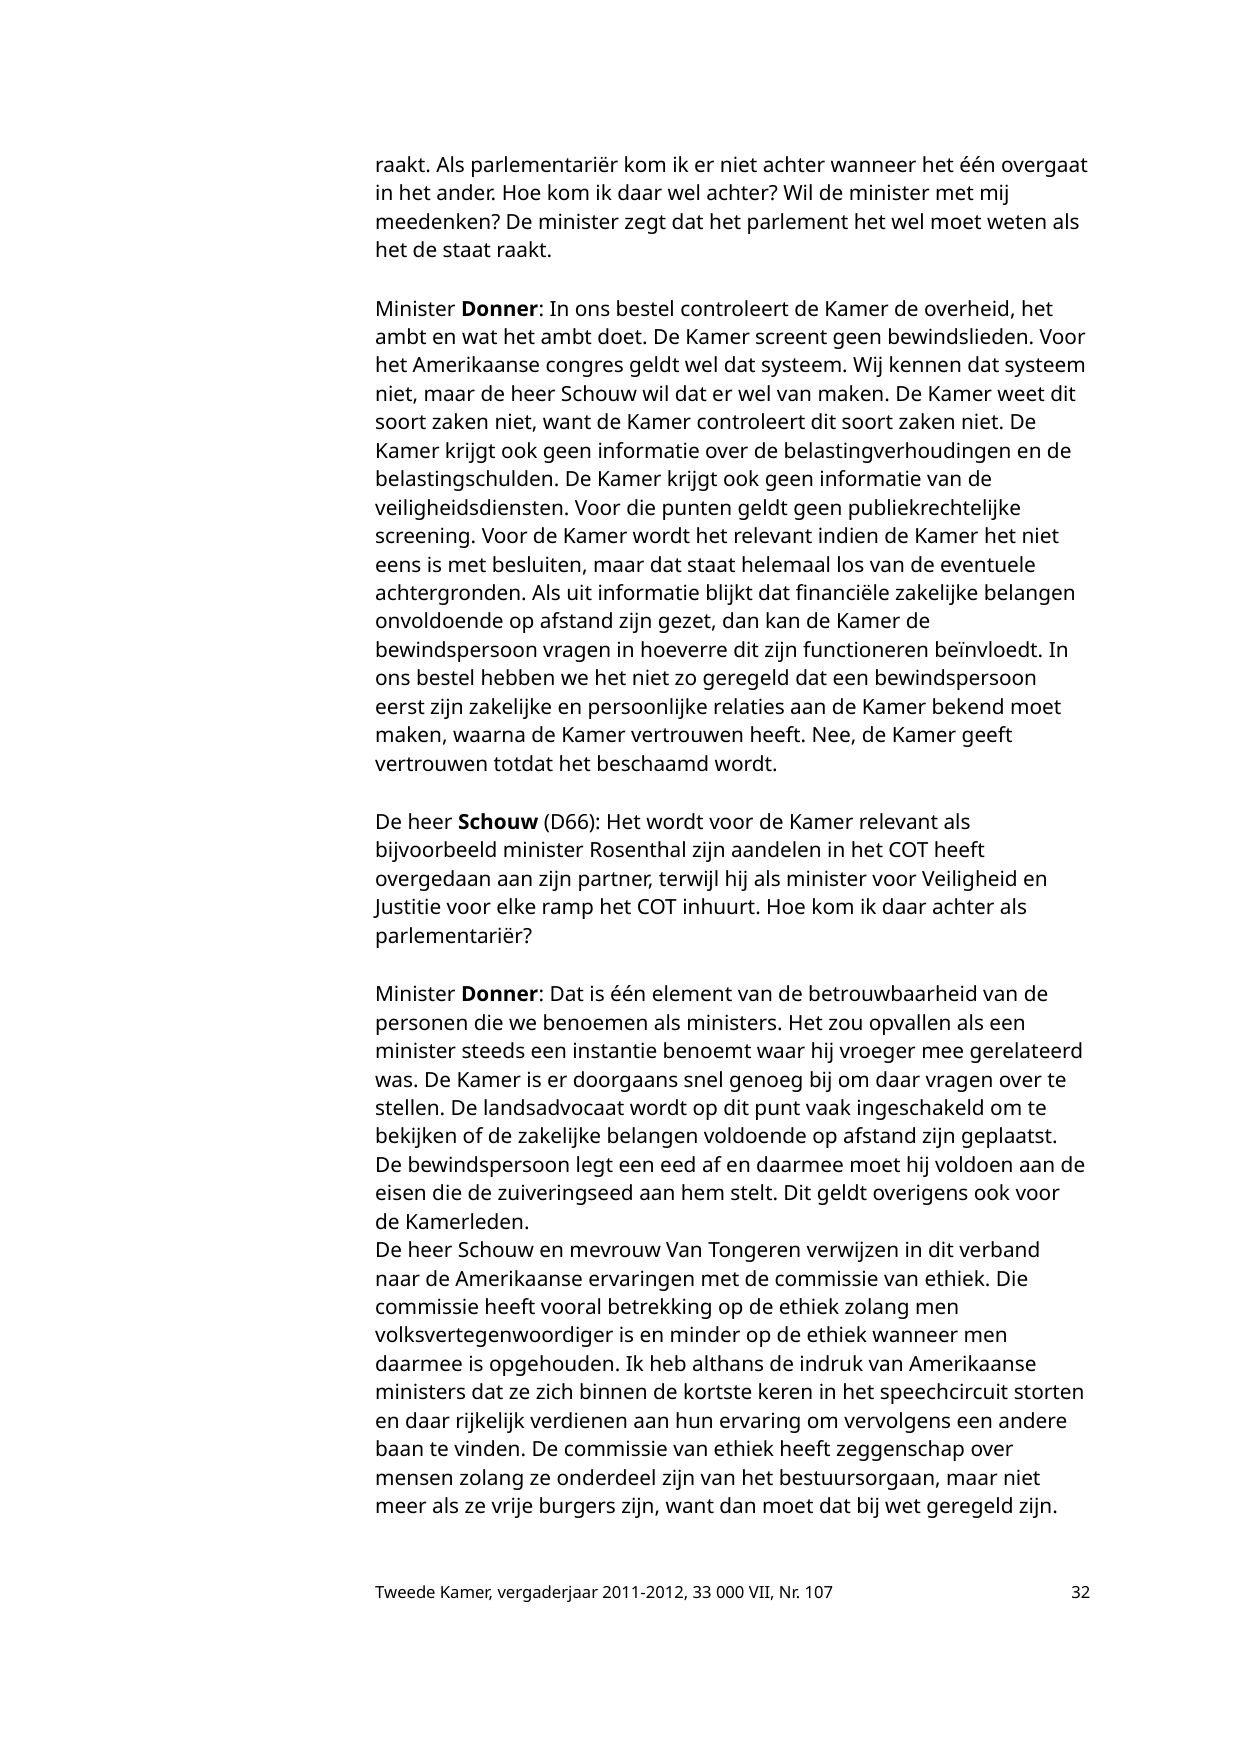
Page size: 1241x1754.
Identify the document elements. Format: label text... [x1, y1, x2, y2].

text Minister Donner: Dat is één element van de betrouwbaarheid van de personen die we benoemen als ministers. Het zou opvallen als een minister steeds een instantie benoemt waar hij vroeger mee gerelateerd was. De Kamer is er doorgaans snel genoeg bij om daar vragen over te stellen. De landsadvocaat wordt op dit punt vaak ingeschakeld om te bekijken of de zakelijke belangen voldoende op afstand zijn geplaatst. De bewindspersoon legt een eed af en daarmee moet hij voldoen aan de eisen die de zuiveringseed aan hem stelt. Dit geldt overigens ook voor de Kamerleden. [375, 979, 1090, 1235]
text Minister Donner: In ons bestel controleert de Kamer de overheid, het ambt en wat het ambt doet. De Kamer screent geen bewindslieden. Voor het Amerikaanse congres geldt wel dat systeem. Wij kennen dat systeem niet, maar de heer Schouw wil dat er wel van maken. De Kamer weet dit soort zaken niet, want de Kamer controleert dit soort zaken niet. De Kamer krijgt ook geen informatie over de belastingverhoudingen en de belastingschulden. De Kamer krijgt ook geen informatie van de veiligheidsdiensten. Voor die punten geldt geen publiekrechtelijke screening. Voor de Kamer wordt het relevant indien de Kamer het niet eens is met besluiten, maar dat staat helemaal los van de eventuele achtergronden. Als uit informatie blijkt dat financiële zakelijke belangen onvoldoende op afstand zijn gezet, dan kan de Kamer de bewindspersoon vragen in hoeverre dit zijn functioneren beïnvloedt. In ons bestel hebben we het niet zo geregeld dat een bewindspersoon eerst zijn zakelijke en persoonlijke relaties aan de Kamer bekend moet maken, waarna de Kamer vertrouwen heeft. Nee, de Kamer geeft vertrouwen totdat het beschaamd wordt. [375, 294, 1090, 777]
text De heer Schouw (D66): Het wordt voor de Kamer relevant als bijvoorbeeld minister Rosenthal zijn aandelen in het COT heeft overgedaan aan zijn partner, terwijl hij als minister voor Veiligheid en Justitie voor elke ramp het COT inhuurt. Hoe kom ik daar achter als parlementariër? [375, 807, 1090, 949]
text raakt. Als parlementariër kom ik er niet achter wanneer het één overgaat in het ander. Hoe kom ik daar wel achter? Wil de minister met mij meedenken? De minister zegt dat het parlement het wel moet weten als het de staat raakt. [375, 150, 1090, 264]
text De heer Schouw en mevrouw Van Tongeren verwijzen in dit verband naar de Amerikaanse ervaringen met de commissie van ethiek. Die commissie heeft vooral betrekking op de ethiek zolang men volksvertegenwoordiger is en minder op de ethiek wanneer men daarmee is opgehouden. Ik heb althans de indruk van Amerikaanse ministers dat ze zich binnen de kortste keren in het speechcircuit storten en daar rijkelijk verdienen aan hun ervaring om vervolgens een andere baan te vinden. De commissie van ethiek heeft zeggenschap over mensen zolang ze onderdeel zijn van het bestuursorgaan, maar niet meer als ze vrije burgers zijn, want dan moet dat bij wet geregeld zijn. [375, 1235, 1090, 1520]
